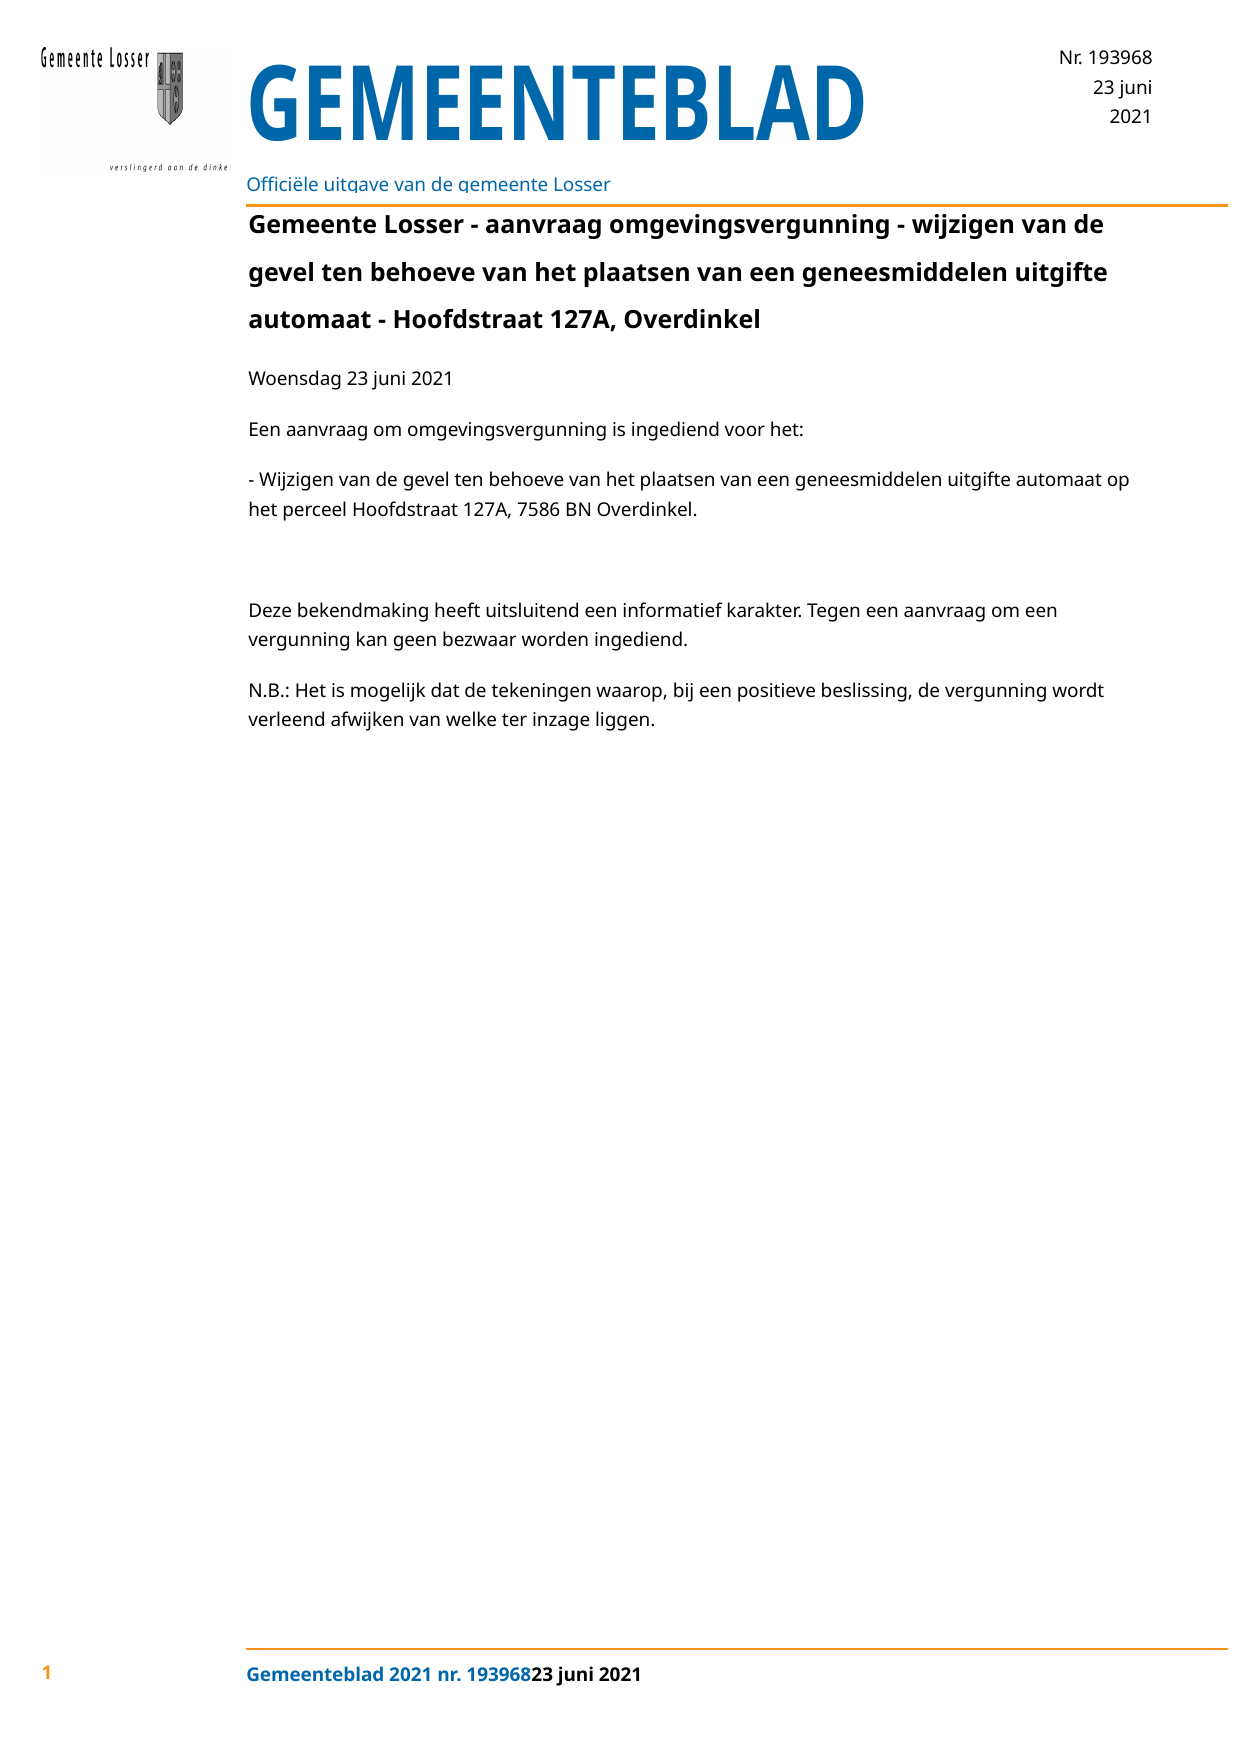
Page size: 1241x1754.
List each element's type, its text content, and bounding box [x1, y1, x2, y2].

text - Wijzigen van de gevel ten behoeve van het plaatsen van een geneesmiddelen uitgifte automaat op het perceel Hoofdstraat 127A, 7586 BN Overdinkel. [248, 466, 1152, 522]
text Deze bekendmaking heeft uitsluitend een informatief karakter. Tegen een aanvraag om een vergunning kan geen bezwaar worden ingediend. [248, 597, 1152, 652]
text Een aanvraag om omgevingsvergunning is ingediend voor het: [248, 416, 1152, 442]
picture [41, 47, 231, 172]
text Gemeente Losser - aanvraag omgevingsvergunning - wijzigen van de gevel ten behoeve van het plaatsen van een geneesmiddelen uitgifte automaat - Hoofdstraat 127A, Overdinkel [248, 207, 1152, 336]
text N.B.: Het is mogelijk dat de tekeningen waarop, bij een positieve beslissing, de vergunning wordt verleend afwijken van welke ter inzage liggen. [248, 677, 1152, 732]
text Woensdag 23 juni 2021 [248, 366, 1152, 391]
